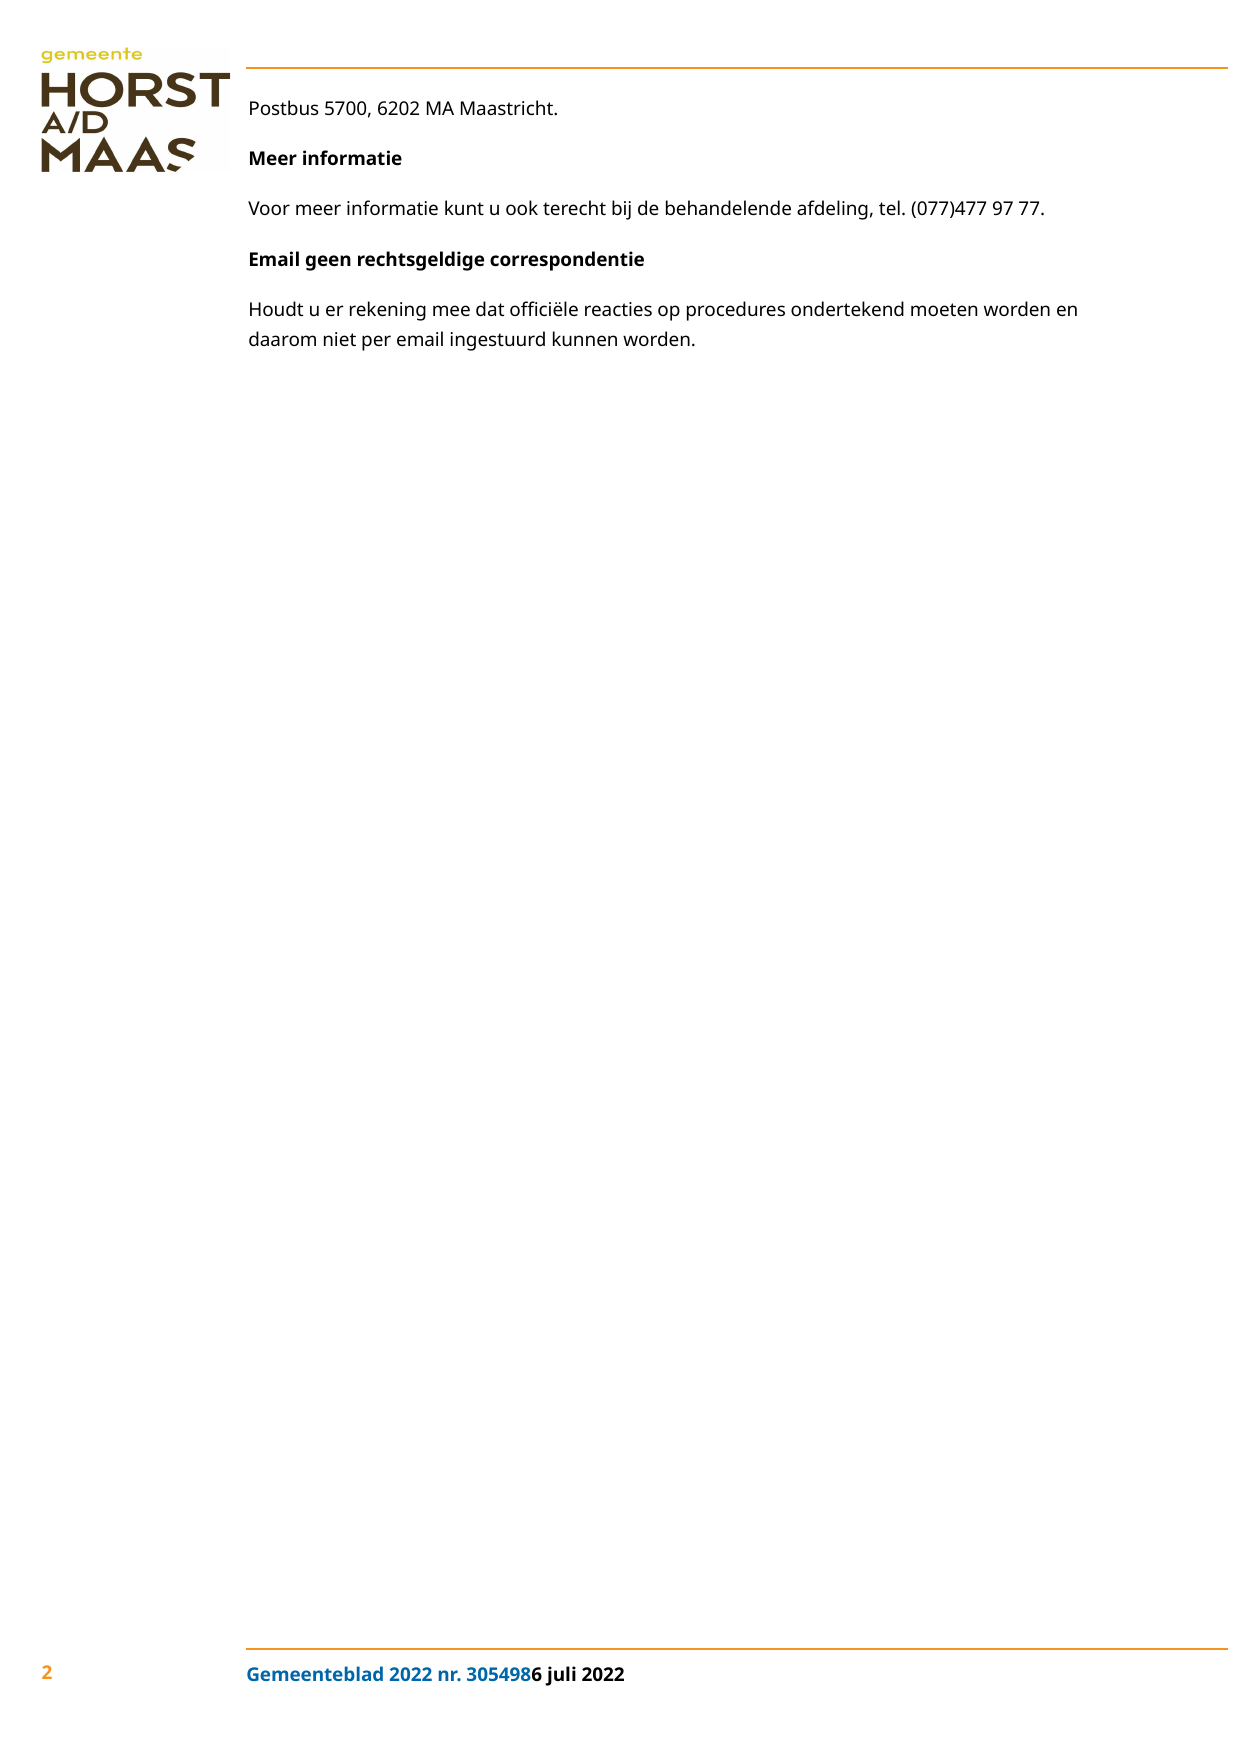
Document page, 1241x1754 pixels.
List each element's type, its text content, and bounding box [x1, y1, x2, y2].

picture [41, 47, 231, 172]
text Email geen rechtsgeldige correspondentie [248, 246, 1152, 272]
text Postbus 5700, 6202 MA Maastricht. [248, 95, 1152, 121]
text Meer informatie [248, 145, 1152, 171]
text Voor meer informatie kunt u ook terecht bij de behandelende afdeling, tel. (077)477 97 77. [248, 196, 1152, 221]
text Houdt u er rekening mee dat officiële reacties op procedures ondertekend moeten worden en daarom niet per email ingestuurd kunnen worden. [248, 296, 1152, 352]
